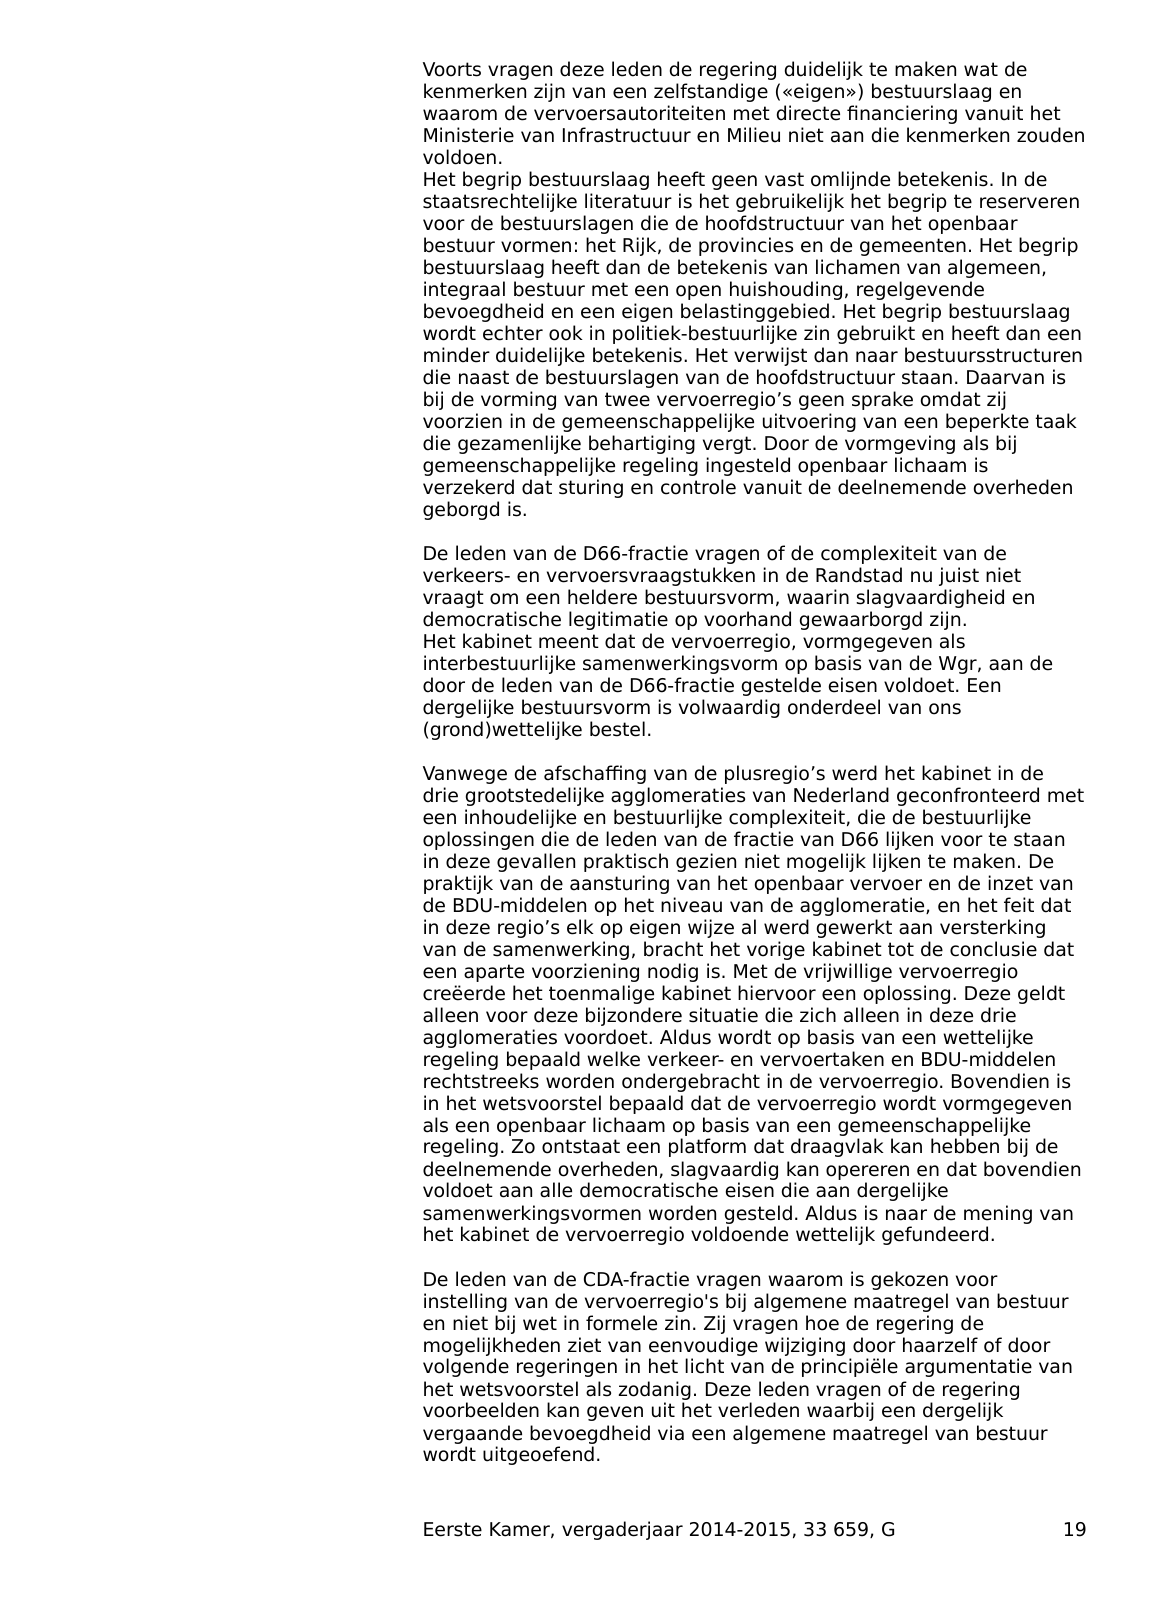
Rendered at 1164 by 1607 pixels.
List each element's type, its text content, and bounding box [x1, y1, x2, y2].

text Het begrip bestuurslaag heeft geen vast omlijnde betekenis. In de staatsrechtelijke literatuur is het gebruikelijk het begrip te reserveren voor de bestuurslagen die de hoofdstructuur van het openbaar bestuur vormen: het Rijk, de provincies en de gemeenten. Het begrip bestuurslaag heeft dan de betekenis van lichamen van algemeen, integraal bestuur met een open huishouding, regelgevende bevoegdheid en een eigen belastinggebied. Het begrip bestuurslaag wordt echter ook in politiek-bestuurlijke zin gebruikt en heeft dan een minder duidelijke betekenis. Het verwijst dan naar bestuursstructuren die naast de bestuurslagen van de hoofdstructuur staan. Daarvan is bij de vorming van twee vervoerregio’s geen sprake omdat zij voorzien in de gemeenschappelijke uitvoering van een beperkte taak die gezamenlijke behartiging vergt. Door de vormgeving als bij gemeenschappelijke regeling ingesteld openbaar lichaam is verzekerd dat sturing en controle vanuit de deelnemende overheden geborgd is. [422, 169, 1087, 521]
text Vanwege de afschaffing van de plusregio’s werd het kabinet in de drie grootstedelijke agglomeraties van Nederland geconfronteerd met een inhoudelijke en bestuurlijke complexiteit, die de bestuurlijke oplossingen die de leden van de fractie van D66 lijken voor te staan in deze gevallen praktisch gezien niet mogelijk lijken te maken. De praktijk van de aansturing van het openbaar vervoer en de inzet van de BDU-middelen op het niveau van de agglomeratie, en het feit dat in deze regio’s elk op eigen wijze al werd gewerkt aan versterking van de samenwerking, bracht het vorige kabinet tot de conclusie dat een aparte voorziening nodig is. Met de vrijwillige vervoerregio creëerde het toenmalige kabinet hiervoor een oplossing. Deze geldt alleen voor deze bijzondere situatie die zich alleen in deze drie agglomeraties voordoet. Aldus wordt op basis van een wettelijke regeling bepaald welke verkeer- en vervoertaken en BDU-middelen rechtstreeks worden ondergebracht in de vervoerregio. Bovendien is in het wetsvoorstel bepaald dat de vervoerregio wordt vormgegeven als een openbaar lichaam op basis van een gemeenschappelijke regeling. Zo ontstaat een platform dat draagvlak kan hebben bij de deelnemende overheden, slagvaardig kan opereren en dat bovendien voldoet aan alle democratische eisen die aan dergelijke samenwerkingsvormen worden gesteld. Aldus is naar de mening van het kabinet de vervoerregio voldoende wettelijk gefundeerd. [422, 763, 1087, 1246]
text Het kabinet meent dat de vervoerregio, vormgegeven als interbestuurlijke samenwerkingsvorm op basis van de Wgr, aan de door de leden van de D66-fractie gestelde eisen voldoet. Een dergelijke bestuursvorm is volwaardig onderdeel van ons (grond)wettelijke bestel. [422, 631, 1087, 741]
text De leden van de D66-fractie vragen of de complexiteit van de verkeers- en vervoersvraagstukken in de Randstad nu juist niet vraagt om een heldere bestuursvorm, waarin slagvaardigheid en democratische legitimatie op voorhand gewaarborgd zijn. [422, 543, 1087, 631]
text Voorts vragen deze leden de regering duidelijk te maken wat de kenmerken zijn van een zelfstandige («eigen») bestuurslaag en waarom de vervoersautoriteiten met directe financiering vanuit het Ministerie van Infrastructuur en Milieu niet aan die kenmerken zouden voldoen. [422, 59, 1087, 169]
text De leden van de CDA-fractie vragen waarom is gekozen voor instelling van de vervoerregio's bij algemene maatregel van bestuur en niet bij wet in formele zin. Zij vragen hoe de regering de mogelijkheden ziet van eenvoudige wijziging door haarzelf of door volgende regeringen in het licht van de principiële argumentatie van het wetsvoorstel als zodanig. Deze leden vragen of de regering voorbeelden kan geven uit het verleden waarbij een dergelijk vergaande bevoegdheid via een algemene maatregel van bestuur wordt uitgeoefend. [422, 1268, 1087, 1466]
